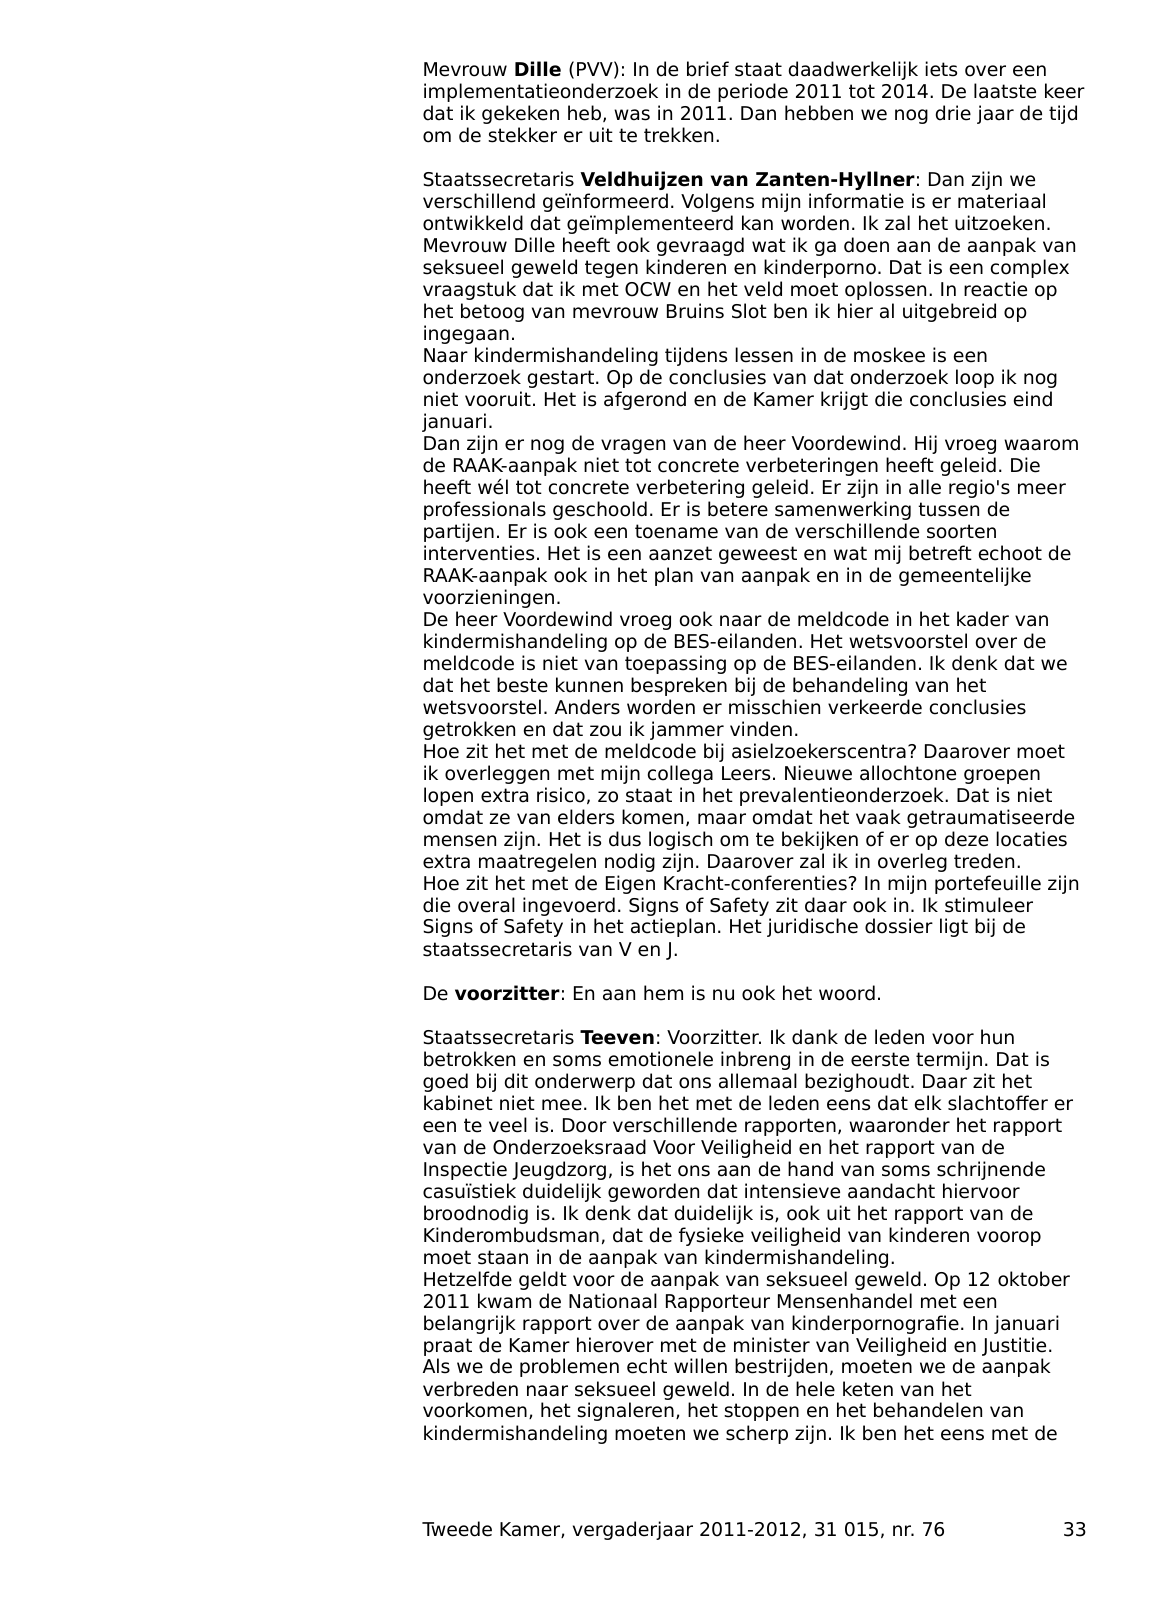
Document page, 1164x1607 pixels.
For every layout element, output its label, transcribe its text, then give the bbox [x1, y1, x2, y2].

text Mevrouw Dille (PVV): In de brief staat daadwerkelijk iets over een implementatieonderzoek in de periode 2011 tot 2014. De laatste keer dat ik gekeken heb, was in 2011. Dan hebben we nog drie jaar de tijd om de stekker er uit te trekken. [422, 59, 1087, 147]
text Staatssecretaris Teeven: Voorzitter. Ik dank de leden voor hun betrokken en soms emotionele inbreng in de eerste termijn. Dat is goed bij dit onderwerp dat ons allemaal bezighoudt. Daar zit het kabinet niet mee. Ik ben het met de leden eens dat elk slachtoffer er een te veel is. Door verschillende rapporten, waaronder het rapport van de Onderzoeksraad Voor Veiligheid en het rapport van de Inspectie Jeugdzorg, is het ons aan de hand van soms schrijnende casuïstiek duidelijk geworden dat intensieve aandacht hiervoor broodnodig is. Ik denk dat duidelijk is, ook uit het rapport van de Kinderombudsman, dat de fysieke veiligheid van kinderen voorop moet staan in de aanpak van kindermishandeling. [422, 1027, 1087, 1268]
text Staatssecretaris Veldhuijzen van Zanten-Hyllner: Dan zijn we verschillend geïnformeerd. Volgens mijn informatie is er materiaal ontwikkeld dat geïmplementeerd kan worden. Ik zal het uitzoeken. [422, 169, 1087, 235]
text Naar kindermishandeling tijdens lessen in de moskee is een onderzoek gestart. Op de conclusies van dat onderzoek loop ik nog niet vooruit. Het is afgerond en de Kamer krijgt die conclusies eind januari. [422, 345, 1087, 433]
text Hoe zit het met de Eigen Kracht-conferenties? In mijn portefeuille zijn die overal ingevoerd. Signs of Safety zit daar ook in. Ik stimuleer Signs of Safety in het actieplan. Het juridische dossier ligt bij de staatssecretaris van V en J. [422, 872, 1087, 960]
text Dan zijn er nog de vragen van de heer Voordewind. Hij vroeg waarom de RAAK-aanpak niet tot concrete verbeteringen heeft geleid. Die heeft wél tot concrete verbetering geleid. Er zijn in alle regio's meer professionals geschoold. Er is betere samenwerking tussen de partijen. Er is ook een toename van de verschillende soorten interventies. Het is een aanzet geweest en wat mij betreft echoot de RAAK-aanpak ook in het plan van aanpak en in de gemeentelijke voorzieningen. [422, 433, 1087, 609]
text Mevrouw Dille heeft ook gevraagd wat ik ga doen aan de aanpak van seksueel geweld tegen kinderen en kinderporno. Dat is een complex vraagstuk dat ik met OCW en het veld moet oplossen. In reactie op het betoog van mevrouw Bruins Slot ben ik hier al uitgebreid op ingegaan. [422, 235, 1087, 345]
text Hoe zit het met de meldcode bij asielzoekerscentra? Daarover moet ik overleggen met mijn collega Leers. Nieuwe allochtone groepen lopen extra risico, zo staat in het prevalentieonderzoek. Dat is niet omdat ze van elders komen, maar omdat het vaak getraumatiseerde mensen zijn. Het is dus logisch om te bekijken of er op deze locaties extra maatregelen nodig zijn. Daarover zal ik in overleg treden. [422, 741, 1087, 872]
text De heer Voordewind vroeg ook naar de meldcode in het kader van kindermishandeling op de BES-eilanden. Het wetsvoorstel over de meldcode is niet van toepassing op de BES-eilanden. Ik denk dat we dat het beste kunnen bespreken bij de behandeling van het wetsvoorstel. Anders worden er misschien verkeerde conclusies getrokken en dat zou ik jammer vinden. [422, 609, 1087, 741]
text De voorzitter: En aan hem is nu ook het woord. [422, 983, 1087, 1004]
text Hetzelfde geldt voor de aanpak van seksueel geweld. Op 12 oktober 2011 kwam de Nationaal Rapporteur Mensenhandel met een belangrijk rapport over de aanpak van kinderpornografie. In januari praat de Kamer hierover met de minister van Veiligheid en Justitie. Als we de problemen echt willen bestrijden, moeten we de aanpak verbreden naar seksueel geweld. In de hele keten van het voorkomen, het signaleren, het stoppen en het behandelen van kindermishandeling moeten we scherp zijn. Ik ben het eens met de [422, 1268, 1087, 1444]
